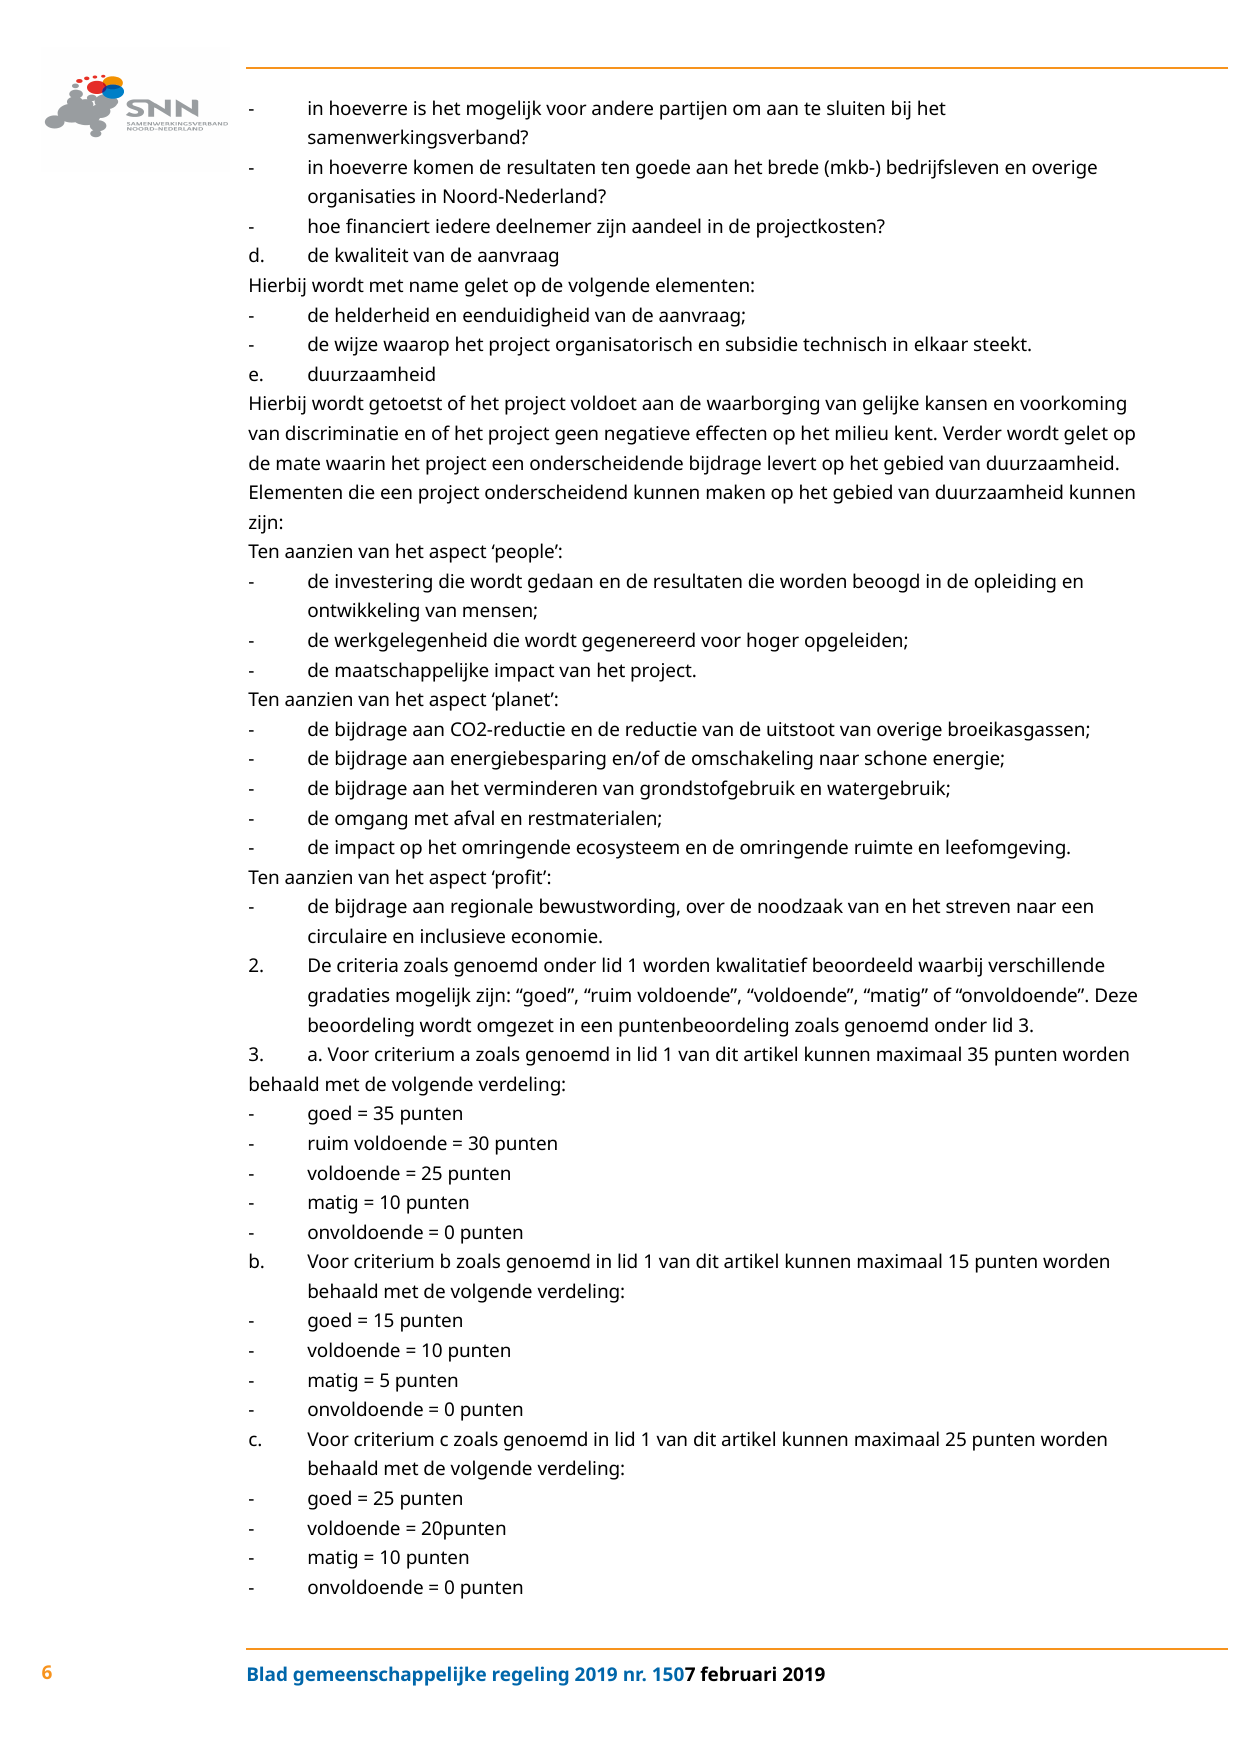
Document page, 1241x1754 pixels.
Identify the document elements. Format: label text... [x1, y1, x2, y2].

list duurzaamheid [248, 361, 1152, 387]
list voldoende = 25 punten [248, 1160, 1152, 1186]
list onvoldoende = 0 punten [248, 1574, 1152, 1600]
list onvoldoende = 0 punten [248, 1396, 1152, 1422]
picture [41, 47, 231, 172]
list goed = 25 punten [248, 1485, 1152, 1511]
list de wijze waarop het project organisatorisch en subsidie technisch in elkaar steekt. [248, 331, 1152, 357]
list onvoldoende = 0 punten [248, 1219, 1152, 1245]
list voldoende = 20punten [248, 1515, 1152, 1541]
text Ten aanzien van het aspect ‘planet’: [248, 686, 1152, 712]
list de investering die wordt gedaan en de resultaten die worden beoogd in de opleiding en ontwikkeling van mensen; [248, 568, 1152, 623]
list a. Voor criterium a zoals genoemd in lid 1 van dit artikel kunnen maximaal 35 punten worden [248, 1041, 1152, 1067]
list de bijdrage aan regionale bewustwording, over de noodzaak van en het streven naar een circulaire en inclusieve economie. [248, 893, 1152, 949]
list de werkgelegenheid die wordt gegenereerd voor hoger opgeleiden; [248, 627, 1152, 653]
list de kwaliteit van de aanvraag [248, 243, 1152, 268]
list de omgang met afval en restmaterialen; [248, 805, 1152, 831]
list de maatschappelijke impact van het project. [248, 657, 1152, 683]
list matig = 10 punten [248, 1544, 1152, 1570]
list matig = 10 punten [248, 1189, 1152, 1215]
list hoe financiert iedere deelnemer zijn aandeel in de projectkosten? [248, 213, 1152, 239]
list in hoeverre is het mogelijk voor andere partijen om aan te sluiten bij het samenwerkingsverband? [248, 95, 1152, 150]
list ruim voldoende = 30 punten [248, 1130, 1152, 1156]
list De criteria zoals genoemd onder lid 1 worden kwalitatief beoordeeld waarbij verschillende gradaties mogelijk zijn: “goed”, “ruim voldoende”, “voldoende”, “matig” of “onvoldoende”. Deze beoordeling wordt omgezet in een puntenbeoordeling zoals genoemd onder lid 3. [248, 953, 1152, 1038]
list matig = 5 punten [248, 1367, 1152, 1393]
list de bijdrage aan energiebesparing en/of de omschakeling naar schone energie; [248, 746, 1152, 771]
text behaald met de volgende verdeling: [248, 1071, 1152, 1097]
list Voor criterium c zoals genoemd in lid 1 van dit artikel kunnen maximaal 25 punten worden behaald met de volgende verdeling: [248, 1426, 1152, 1481]
text Hierbij wordt getoetst of het project voldoet aan de waarborging van gelijke kansen en voorkoming van discriminatie en of het project geen negatieve effecten op het milieu kent. Verder wordt gelet op de mate waarin het project een onderscheidende bijdrage levert op het gebied van duurzaamheid. Elementen die een project onderscheidend kunnen maken op het gebied van duurzaamheid kunnen zijn: [248, 391, 1152, 535]
list in hoeverre komen de resultaten ten goede aan het brede (mkb-) bedrijfsleven en overige organisaties in Noord-Nederland? [248, 154, 1152, 209]
list de impact op het omringende ecosysteem en de omringende ruimte en leefomgeving. [248, 834, 1152, 860]
text Ten aanzien van het aspect ‘people’: [248, 538, 1152, 564]
list goed = 15 punten [248, 1308, 1152, 1333]
list de bijdrage aan het verminderen van grondstofgebruik en watergebruik; [248, 775, 1152, 801]
list Voor criterium b zoals genoemd in lid 1 van dit artikel kunnen maximaal 15 punten worden behaald met de volgende verdeling: [248, 1248, 1152, 1304]
list voldoende = 10 punten [248, 1337, 1152, 1363]
list de bijdrage aan CO2-reductie en de reductie van de uitstoot van overige broeikasgassen; [248, 716, 1152, 742]
text Hierbij wordt met name gelet op de volgende elementen: [248, 272, 1152, 298]
list goed = 35 punten [248, 1101, 1152, 1126]
text Ten aanzien van het aspect ‘profit’: [248, 864, 1152, 890]
list de helderheid en eenduidigheid van de aanvraag; [248, 302, 1152, 328]
